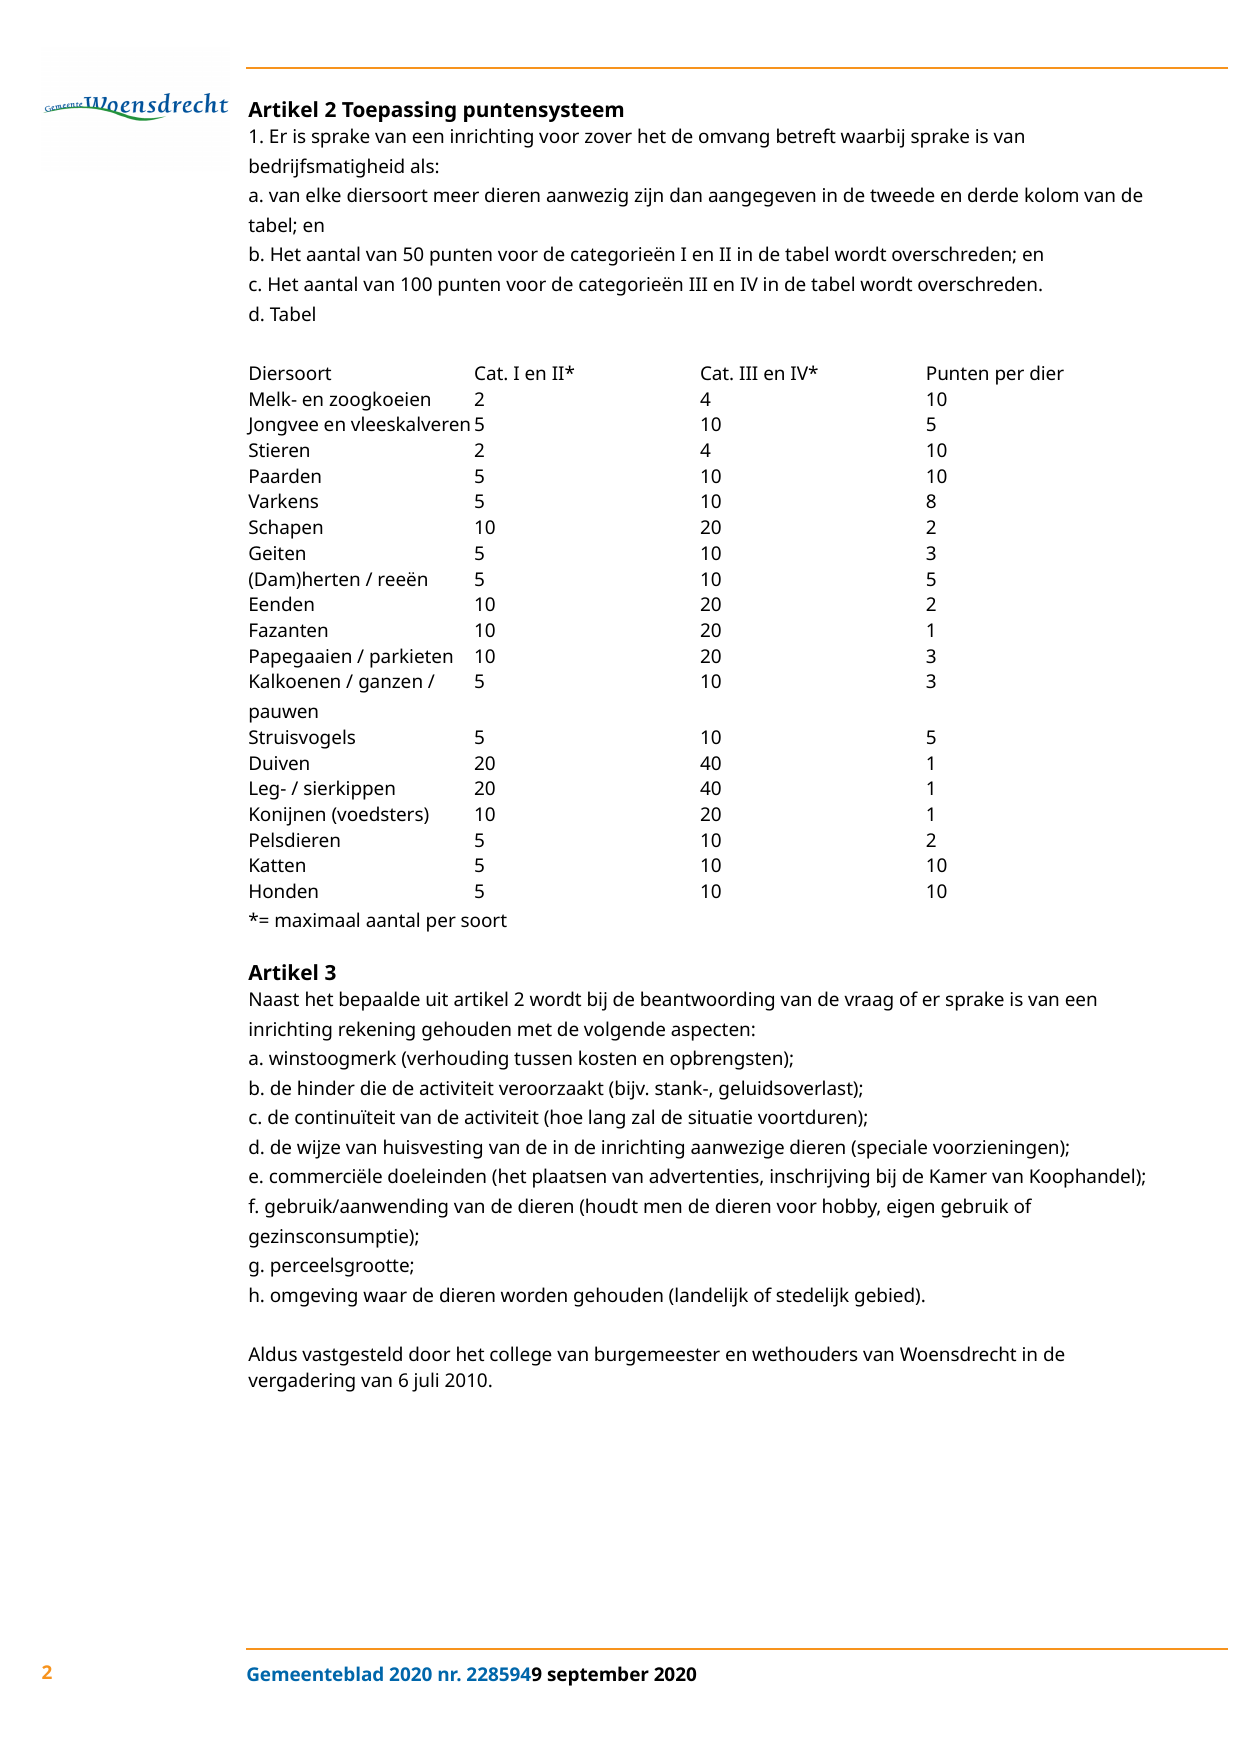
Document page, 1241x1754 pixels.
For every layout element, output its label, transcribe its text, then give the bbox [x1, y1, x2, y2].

table_cell Leg- / sierkippen [248, 776, 474, 801]
table_cell Struisvogels [248, 724, 474, 750]
table_cell Jongvee en vleeskalveren [248, 411, 474, 437]
text g. perceelsgrootte; [248, 1252, 1152, 1278]
table_cell Konijnen (voedsters) [248, 801, 474, 827]
table_cell 3 [926, 643, 1152, 669]
text 1. Er is sprake van een inrichting voor zover het de omvang betreft waarbij sprake is van bedrijfsmatigheid als: [248, 123, 1152, 178]
table_cell Duiven [248, 750, 474, 776]
text b. de hinder die de activiteit veroorzaakt (bijv. stank-, geluidsoverlast); [248, 1075, 1152, 1101]
table_cell 10 [700, 566, 926, 592]
table_cell 20 [700, 514, 926, 540]
text e. commerciële doeleinden (het plaatsen van advertenties, inschrijving bij de Kamer van Koophandel); [248, 1164, 1152, 1189]
text Artikel 3 [248, 958, 1152, 986]
table_cell 5 [926, 566, 1152, 592]
table_cell 20 [700, 617, 926, 643]
table_cell 20 [474, 776, 700, 801]
table_cell 10 [474, 617, 700, 643]
text a. winstoogmerk (verhouding tussen kosten en opbrengsten); [248, 1045, 1152, 1071]
table_cell Schapen [248, 514, 474, 540]
text d. de wijze van huisvesting van de in de inrichting aanwezige dieren (speciale voorzieningen); [248, 1134, 1152, 1160]
table_cell 10 [700, 411, 926, 437]
table_cell 3 [926, 669, 1152, 724]
table_cell 1 [926, 801, 1152, 827]
table_cell 4 [700, 437, 926, 463]
table_cell 10 [926, 879, 1152, 904]
text h. omgeving waar de dieren worden gehouden (landelijk of stedelijk gebied). [248, 1282, 1152, 1308]
table_header Cat. III en IV* [700, 360, 926, 386]
table_cell 10 [474, 801, 700, 827]
table_cell 5 [474, 879, 700, 904]
text b. Het aantal van 50 punten voor de categorieën I en II in de tabel wordt overschreden; en [248, 242, 1152, 267]
picture [41, 47, 231, 172]
table_header Diersoort [248, 360, 474, 386]
text c. de continuïteit van de activiteit (hoe lang zal de situatie voortduren); [248, 1104, 1152, 1130]
table_cell 2 [926, 827, 1152, 853]
text Aldus vastgesteld door het college van burgemeester en wethouders van Woensdrecht in de vergadering van 6 juli 2010. [248, 1341, 1152, 1393]
table_cell Papegaaien / parkieten [248, 643, 474, 669]
text d. Tabel [248, 301, 1152, 326]
table_cell Melk- en zoogkoeien [248, 386, 474, 411]
table_header Punten per dier [926, 360, 1152, 386]
table_cell 10 [700, 489, 926, 514]
table_cell 20 [474, 750, 700, 776]
table_cell 5 [474, 669, 700, 724]
table_cell 10 [700, 879, 926, 904]
table_cell 1 [926, 776, 1152, 801]
table_cell 10 [700, 827, 926, 853]
table_cell 10 [700, 724, 926, 750]
table_header Cat. I en II* [474, 360, 700, 386]
table_cell 20 [700, 592, 926, 617]
table_cell 10 [926, 437, 1152, 463]
table_cell 8 [926, 489, 1152, 514]
table_cell 10 [926, 853, 1152, 878]
table_cell 10 [926, 386, 1152, 411]
table_cell 40 [700, 776, 926, 801]
table_cell 5 [474, 540, 700, 566]
table_cell 5 [926, 411, 1152, 437]
table_cell 5 [474, 853, 700, 878]
table_cell 4 [700, 386, 926, 411]
table_cell 10 [474, 592, 700, 617]
text c. Het aantal van 100 punten voor de categorieën III en IV in de tabel wordt overschreden. [248, 271, 1152, 297]
table_cell 10 [700, 540, 926, 566]
table_cell 1 [926, 750, 1152, 776]
table_cell 3 [926, 540, 1152, 566]
table_cell 5 [474, 566, 700, 592]
table_cell 10 [700, 853, 926, 878]
table_cell Pelsdieren [248, 827, 474, 853]
table_cell Kalkoenen / ganzen / pauwen [248, 669, 474, 724]
table_cell Geiten [248, 540, 474, 566]
table_cell 5 [926, 724, 1152, 750]
table_cell Varkens [248, 489, 474, 514]
table_cell 1 [926, 617, 1152, 643]
table_cell 5 [474, 489, 700, 514]
table_cell 5 [474, 411, 700, 437]
table_cell Eenden [248, 592, 474, 617]
text a. van elke diersoort meer dieren aanwezig zijn dan aangegeven in de tweede en derde kolom van de tabel; en [248, 182, 1152, 238]
table_cell 20 [700, 643, 926, 669]
table_cell 40 [700, 750, 926, 776]
table_cell 5 [474, 724, 700, 750]
table_cell 10 [474, 514, 700, 540]
table_cell 10 [474, 643, 700, 669]
table_cell 10 [700, 463, 926, 489]
table_cell 2 [474, 386, 700, 411]
table_cell 5 [474, 463, 700, 489]
text *= maximaal aantal per soort [248, 907, 1152, 933]
table_cell 2 [926, 514, 1152, 540]
table_cell Honden [248, 879, 474, 904]
table_cell 5 [474, 827, 700, 853]
table_cell 10 [926, 463, 1152, 489]
table_cell Katten [248, 853, 474, 878]
text Naast het bepaalde uit artikel 2 wordt bij de beantwoording van de vraag of er sprake is van een inrichting rekening gehouden met de volgende aspecten: [248, 986, 1152, 1042]
table_cell 2 [474, 437, 700, 463]
table_cell Stieren [248, 437, 474, 463]
table_cell Paarden [248, 463, 474, 489]
table_cell 10 [700, 669, 926, 724]
table_cell 2 [926, 592, 1152, 617]
text Artikel 2 Toepassing puntensysteem [248, 95, 1152, 123]
table_cell (Dam)herten / reeën [248, 566, 474, 592]
text f. gebruik/aanwending van de dieren (houdt men de dieren voor hobby, eigen gebruik of gezinsconsumptie); [248, 1193, 1152, 1249]
table_cell 20 [700, 801, 926, 827]
table_cell Fazanten [248, 617, 474, 643]
